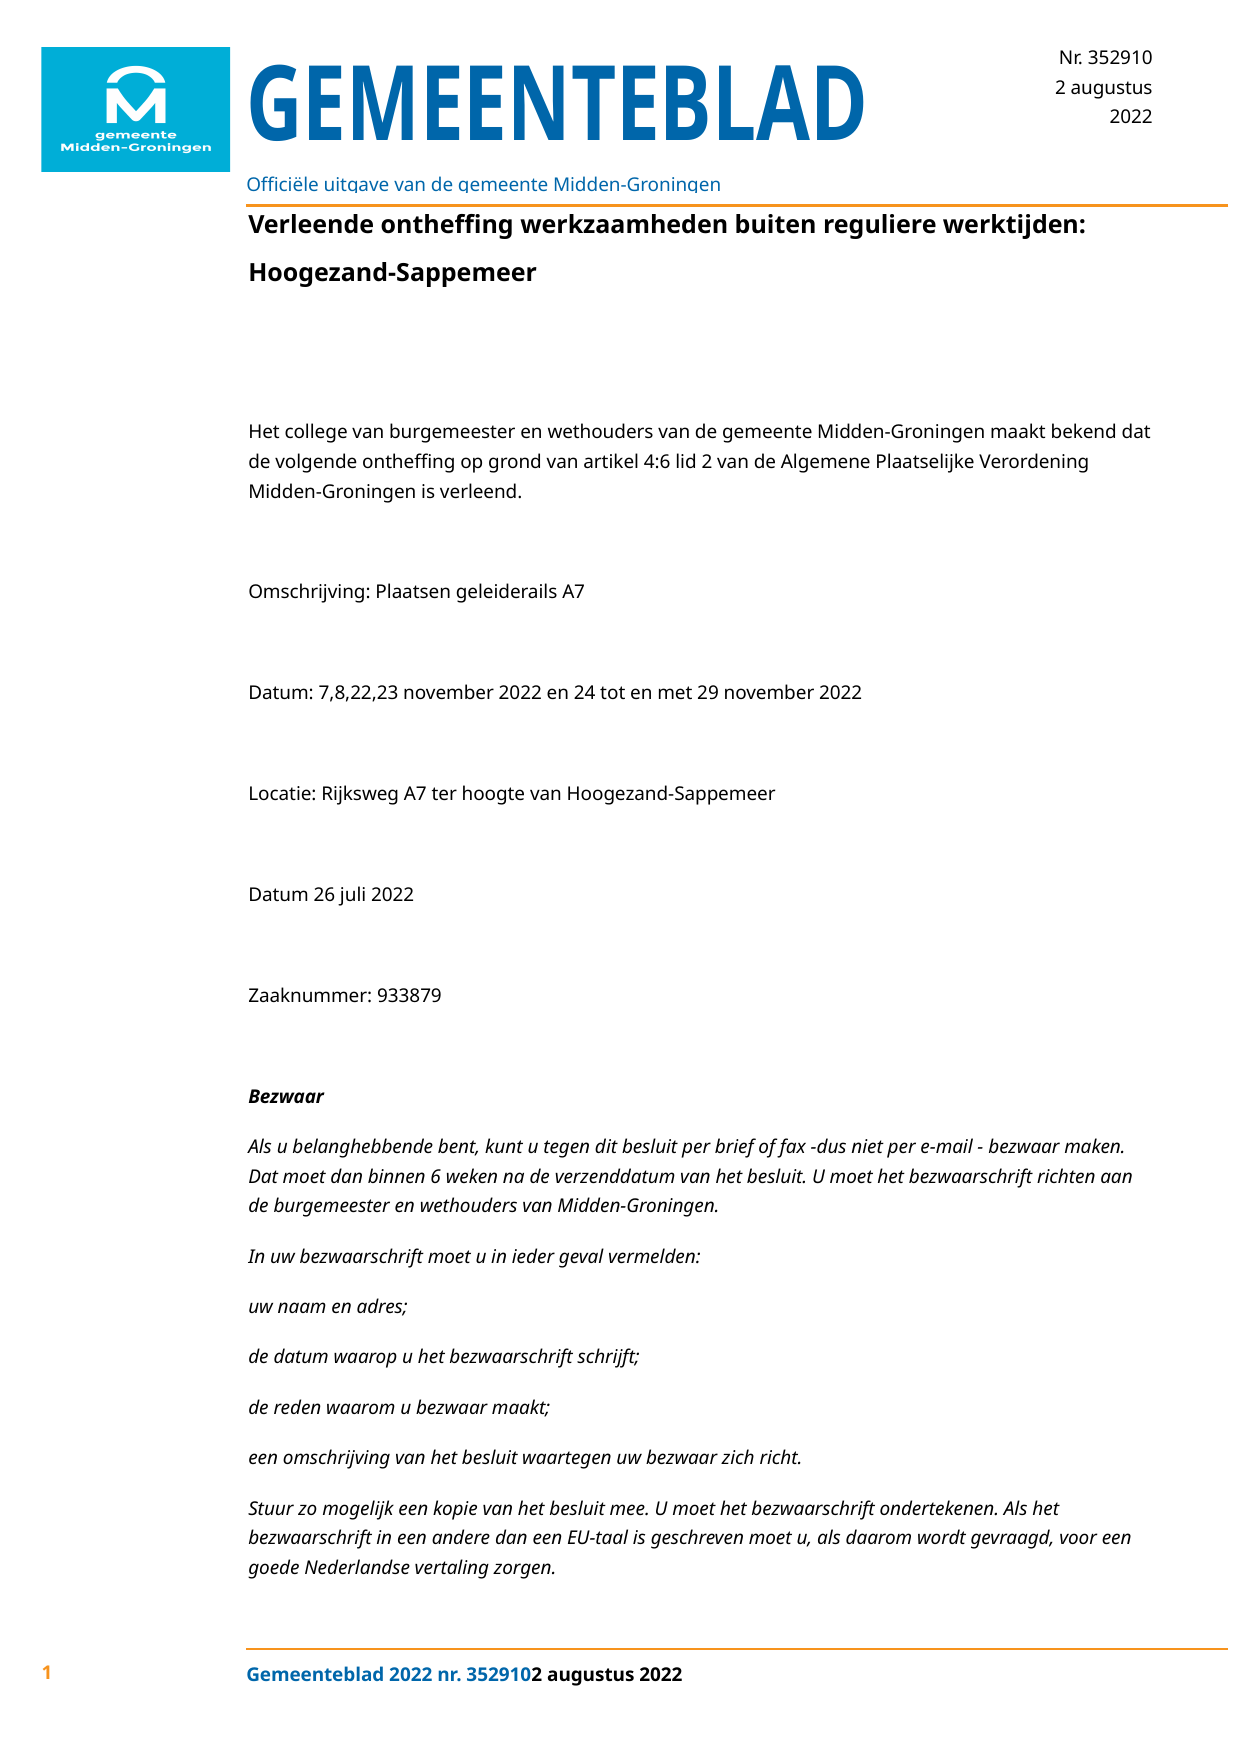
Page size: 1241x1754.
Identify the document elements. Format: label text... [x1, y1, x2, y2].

text In uw bezwaarschrift moet u in ieder geval vermelden: [248, 1243, 1152, 1269]
picture [107, 89, 165, 122]
text Zaaknummer: 933879 [248, 982, 1152, 1008]
text Het college van burgemeester en wethouders van de gemeente Midden-Groningen maakt bekend dat de volgende ontheffing op grond van artikel 4:6 lid 2 van de Algemene Plaatselijke Verordening Midden-Groningen is verleend. [248, 419, 1152, 504]
picture [108, 66, 164, 82]
text de datum waarop u het bezwaarschrift schrijft; [248, 1344, 1152, 1369]
text de reden waarom u bezwaar maakt; [248, 1394, 1152, 1420]
text een omschrijving van het besluit waartegen uw bezwaar zich richt. [248, 1444, 1152, 1470]
picture [184, 146, 190, 153]
text Datum: 7,8,22,23 november 2022 en 24 tot en met 29 november 2022 [248, 679, 1152, 705]
text Datum 26 juli 2022 [248, 881, 1152, 907]
text Stuur zo mogelijk een kopie van het besluit mee. U moet het bezwaarschrift ondertekenen. Als het bezwaarschrift in een andere dan een EU-taal is geschreven moet u, als daarom wordt gevraagd, voor een goede Nederlandse vertaling zorgen. [248, 1495, 1152, 1580]
text Locatie: Rijksweg A7 ter hoogte van Hoogezand-Sappemeer [248, 780, 1152, 806]
text Bezwaar [248, 1083, 1152, 1109]
text Omschrijving: Plaatsen geleiderails A7 [248, 579, 1152, 604]
text uw naam en adres; [248, 1293, 1152, 1319]
text Als u belanghebbende bent, kunt u tegen dit besluit per brief of fax -dus niet per e-mail - bezwaar maken. Dat moet dan binnen 6 weken na de verzenddatum van het besluit. U moet het bezwaarschrift richten aan de burgemeester en wethouders van Midden-Groningen. [248, 1133, 1152, 1218]
text Verleende ontheffing werkzaamheden buiten reguliere werktijden: Hoogezand-Sappemeer [248, 207, 1152, 288]
